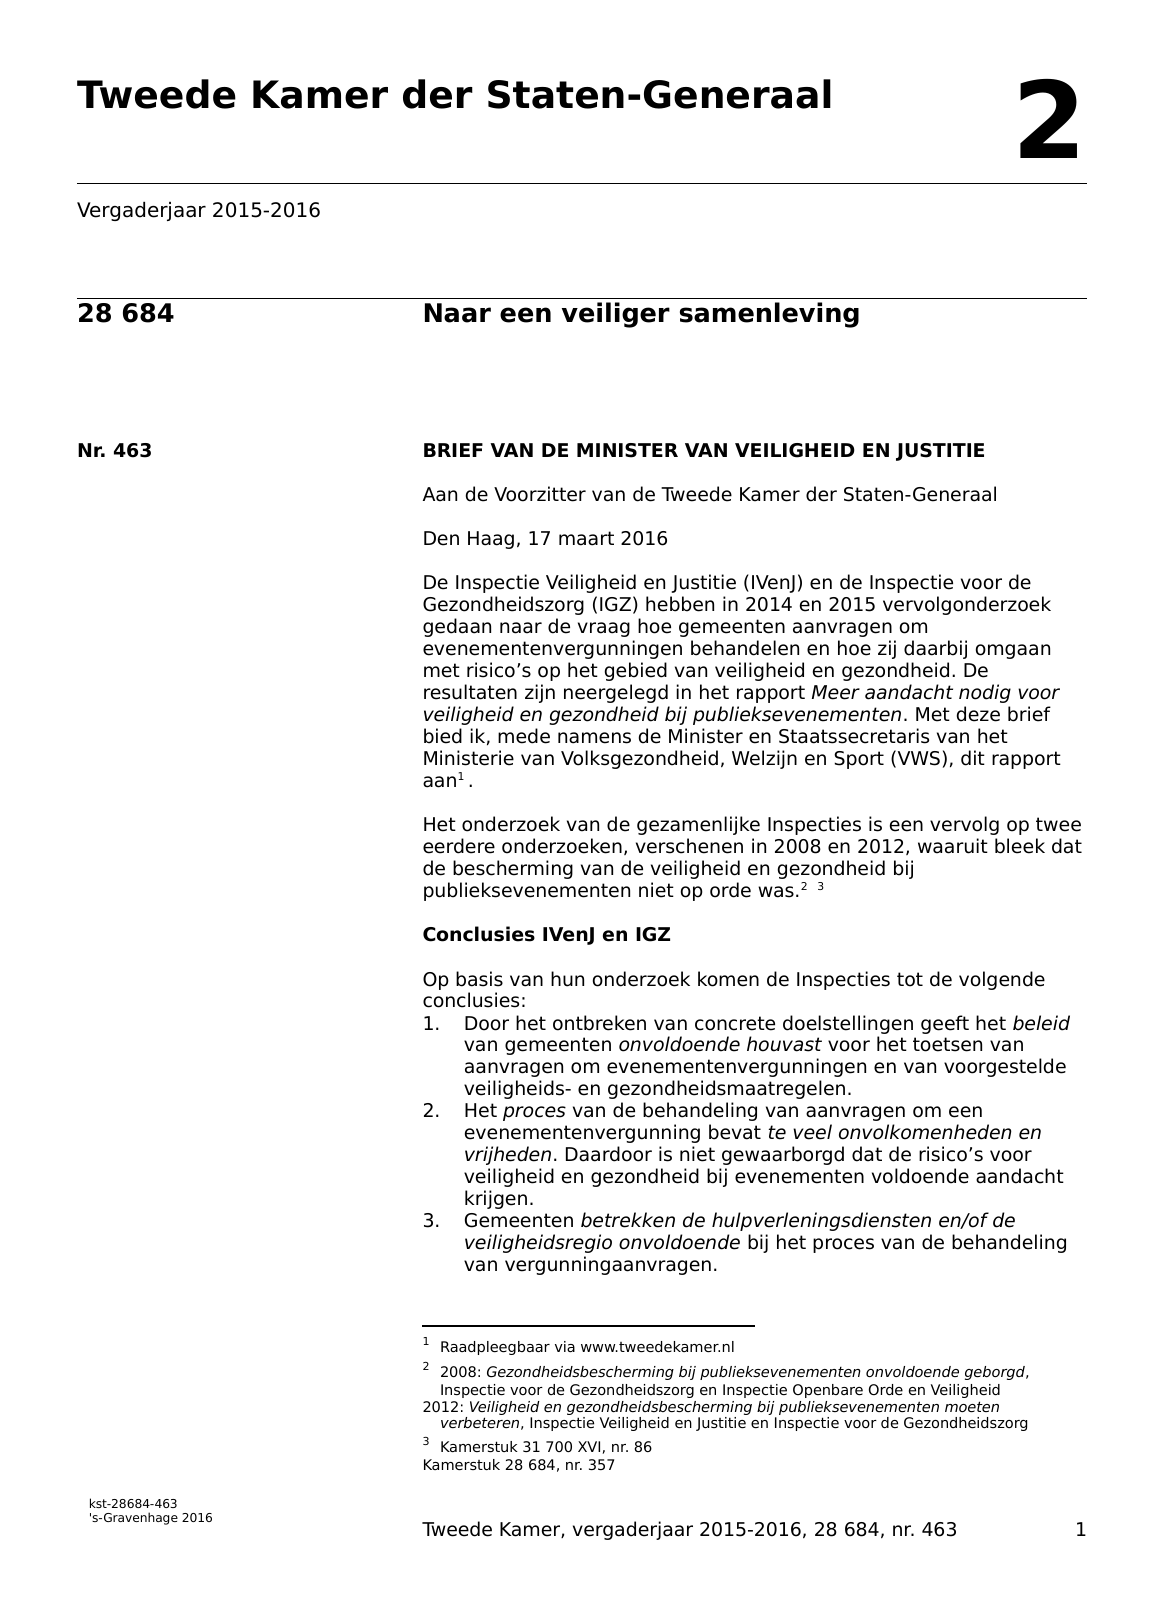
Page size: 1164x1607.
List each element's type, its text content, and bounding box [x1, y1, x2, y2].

text 2. Het proces van de behandeling van aanvragen om een evenementenvergunning bevat te veel onvolkomenheden en vrijheden. Daardoor is niet gewaarborgd dat de risico’s voor veiligheid en gezondheid bij evenementen voldoende aandacht krijgen. [422, 1100, 1087, 1210]
text kst-28684-463 [88, 1497, 323, 1511]
text 1. Door het ontbreken van concrete doelstellingen geeft het beleid van gemeenten onvoldoende houvast voor het toetsen van aanvragen om evenementenvergunningen en van voorgestelde veiligheids- en gezondheidsmaatregelen. [422, 1012, 1087, 1100]
text Op basis van hun onderzoek komen de Inspecties tot de volgende conclusies: [422, 968, 1087, 1012]
table_cell Vergaderjaar 2015-2016 [77, 184, 1087, 298]
subtitle Conclusies IVenJ en IGZ [422, 924, 1087, 946]
text Den Haag, 17 maart 2016 [422, 528, 1087, 550]
text Aan de Voorzitter van de Tweede Kamer der Staten-Generaal [422, 484, 1087, 506]
text 2008: Gezondheidsbescherming bij publieksevenementen onvoldoende geborgd, Inspectie voor de Gezondheidszorg en Inspectie Openbare Orde en Veiligheid [422, 1360, 1087, 1399]
text 2012: Veiligheid en gezondheidsbescherming bij publieksevenementen moeten verbeteren, Inspectie Veiligheid en Justitie en Inspectie voor de Gezondheidszorg [422, 1399, 1087, 1432]
text 's-Gravenhage 2016 [88, 1511, 323, 1525]
subtitle 28 684 Naar een veiliger samenleving [77, 299, 1087, 329]
text Raadpleegbaar via www.tweedekamer.nl [422, 1335, 1087, 1357]
subtitle Nr. 463 BRIEF VAN DE MINISTER VAN VEILIGHEID EN JUSTITIE [77, 440, 1087, 462]
table_header 2 [886, 59, 1087, 183]
text Kamerstuk 28 684, nr. 357 [422, 1457, 1087, 1474]
text Het onderzoek van de gezamenlijke Inspecties is een vervolg op twee eerdere onderzoeken, verschenen in 2008 en 2012, waaruit bleek dat de bescherming van de veiligheid en gezondheid bij publieksevenementen niet op orde was. [422, 814, 1087, 902]
table_header Tweede Kamer der Staten-Generaal [77, 59, 886, 183]
text Kamerstuk 31 700 XVI, nr. 86 [422, 1435, 1087, 1457]
text De Inspectie Veiligheid en Justitie (IVenJ) en de Inspectie voor de Gezondheidszorg (IGZ) hebben in 2014 en 2015 vervolgonderzoek gedaan naar de vraag hoe gemeenten aanvragen om evenementenvergunningen behandelen en hoe zij daarbij omgaan met risico’s op het gebied van veiligheid en gezondheid. De resultaten zijn neergelegd in het rapport Meer aandacht nodig voor veiligheid en gezondheid bij publieksevenementen. Met deze brief bied ik, mede namens de Minister en Staatssecretaris van het Ministerie van Volksgezondheid, Welzijn en Sport (VWS), dit rapport aan. [422, 572, 1087, 792]
text 3. Gemeenten betrekken de hulpverleningsdiensten en/of de veiligheidsregio onvoldoende bij het proces van de behandeling van vergunningaanvragen. [422, 1210, 1087, 1276]
